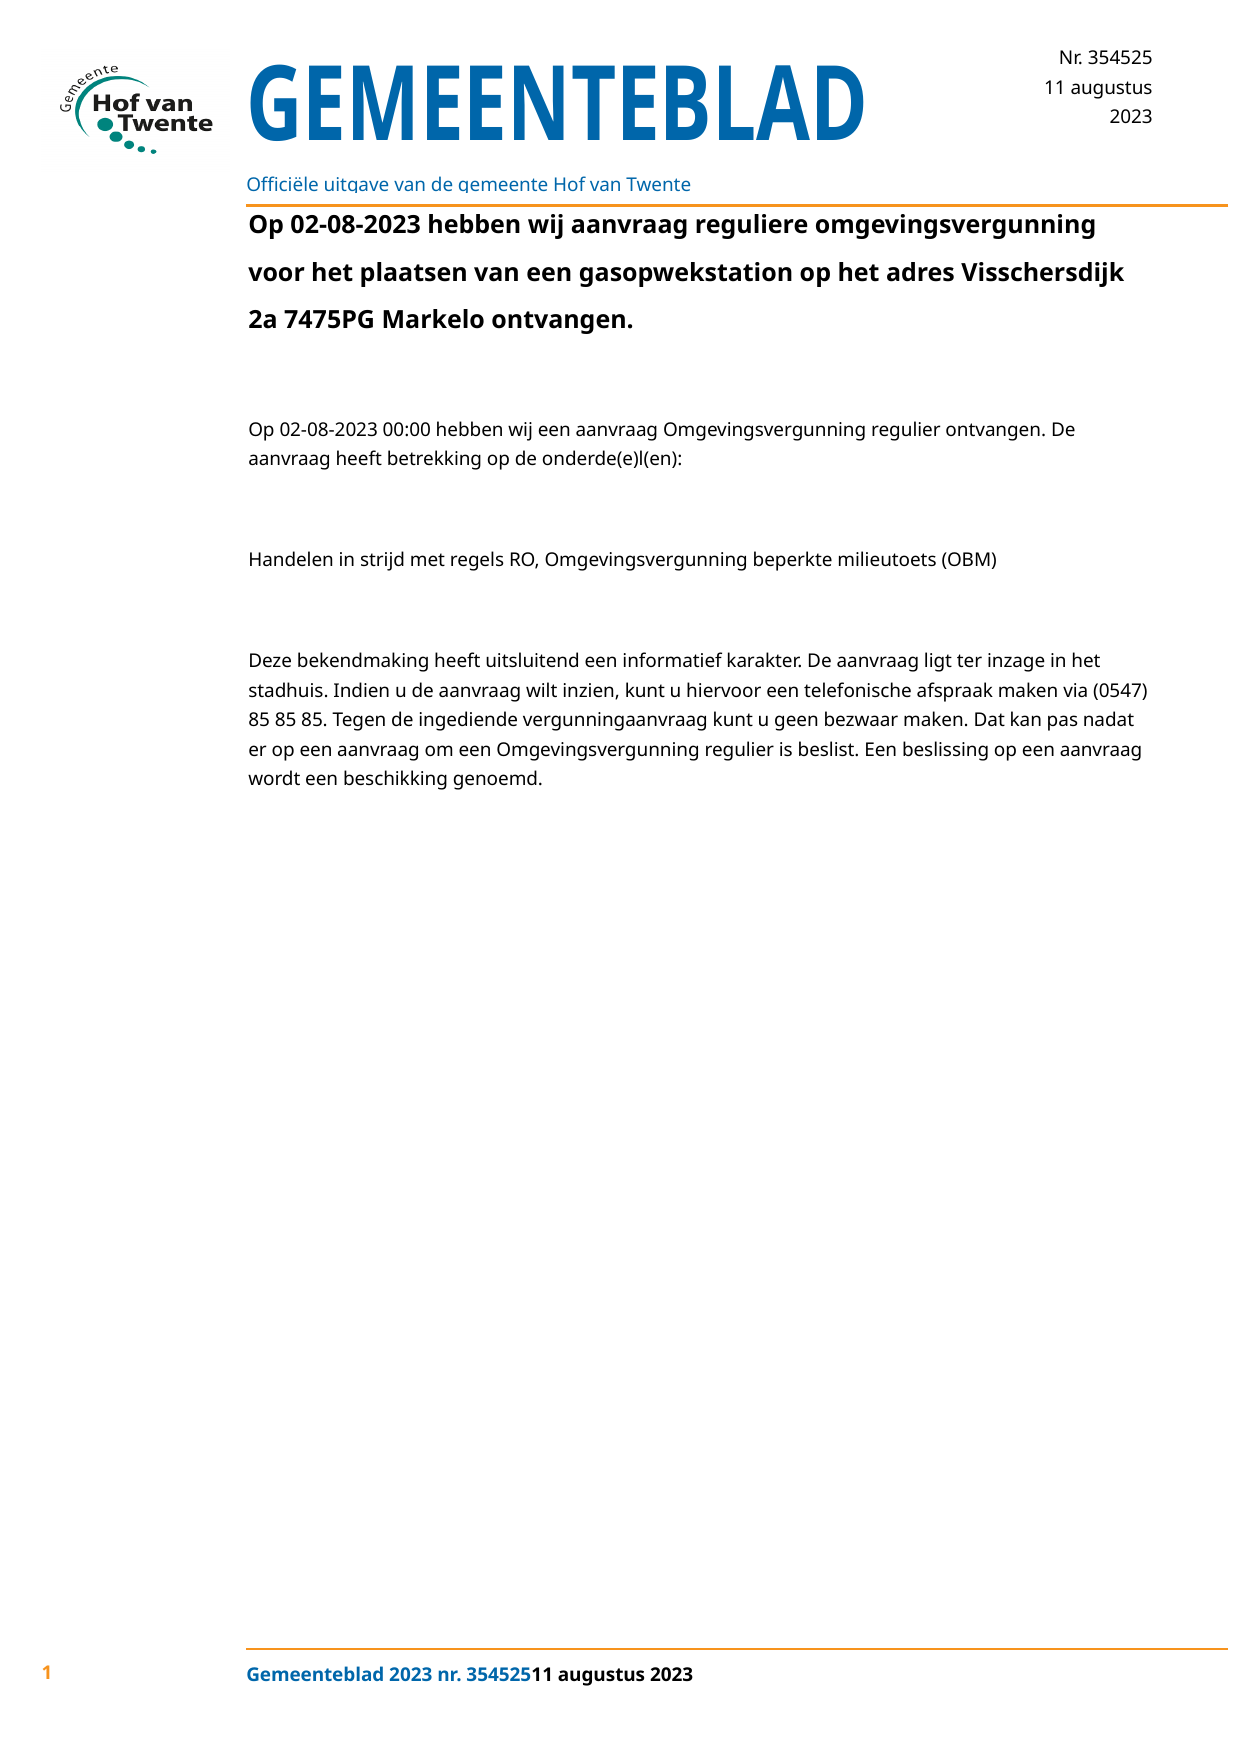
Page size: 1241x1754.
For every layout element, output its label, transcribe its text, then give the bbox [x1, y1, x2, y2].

text Handelen in strijd met regels RO, Omgevingsvergunning beperkte milieutoets (OBM) [248, 546, 1152, 572]
text Op 02-08-2023 hebben wij aanvraag reguliere omgevingsvergunning voor het plaatsen van een gasopwekstation op het adres Visschersdijk 2a 7475PG Markelo ontvangen. [248, 207, 1152, 336]
picture [41, 47, 231, 172]
text Op 02-08-2023 00:00 hebben wij een aanvraag Omgevingsvergunning regulier ontvangen. De aanvraag heeft betrekking op de onderde(e)l(en): [248, 416, 1152, 471]
text Deze bekendmaking heeft uitsluitend een informatief karakter. De aanvraag ligt ter inzage in het stadhuis. Indien u de aanvraag wilt inzien, kunt u hiervoor een telefonische afspraak maken via (0547) 85 85 85. Tegen de ingediende vergunningaanvraag kunt u geen bezwaar maken. Dat kan pas nadat er op een aanvraag om een Omgevingsvergunning regulier is beslist. Een beslissing op een aanvraag wordt een beschikking genoemd. [248, 647, 1152, 791]
